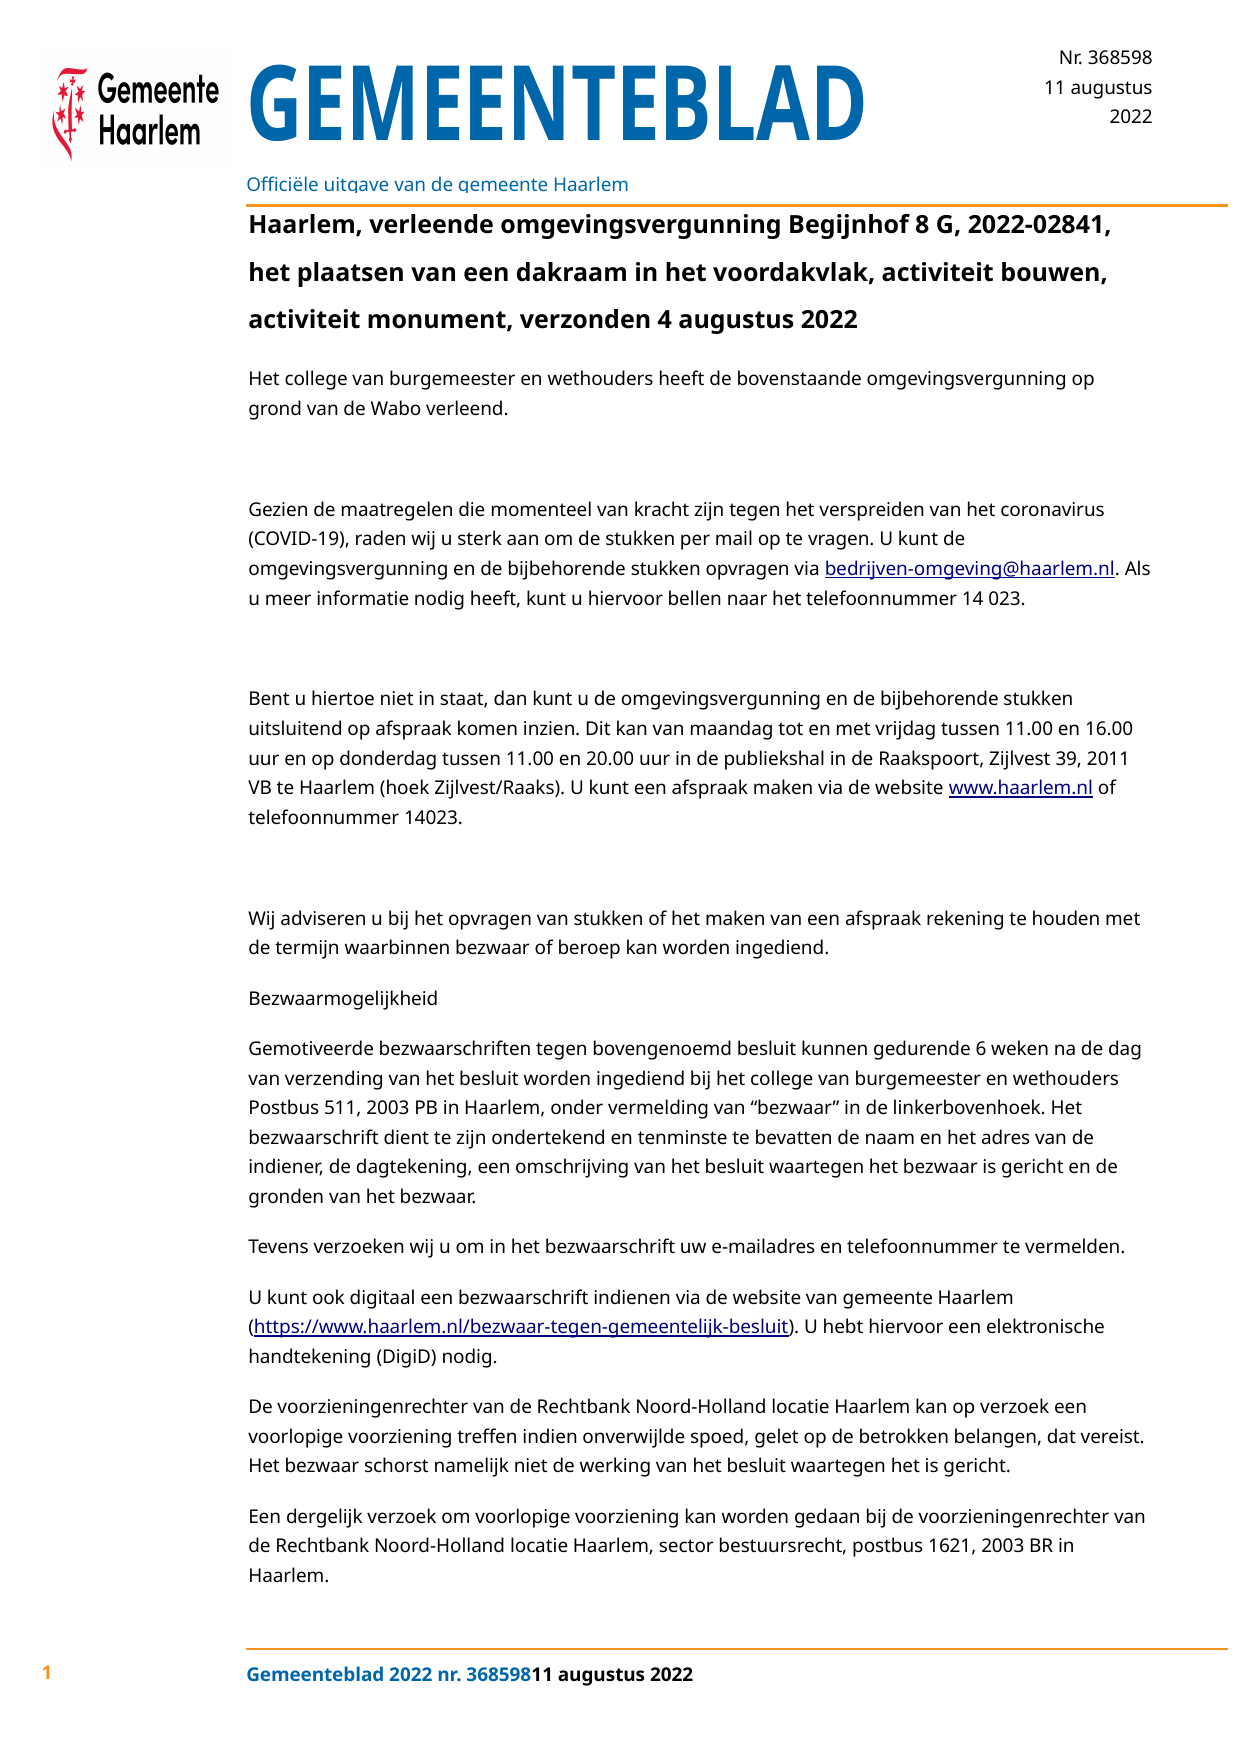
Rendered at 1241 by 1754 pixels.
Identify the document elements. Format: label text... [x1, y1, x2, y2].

text Het college van burgemeester en wethouders heeft de bovenstaande omgevingsvergunning op grond van de Wabo verleend. [248, 366, 1152, 421]
text Bezwaarmogelijkheid [248, 985, 1152, 1010]
text Wij adviseren u bij het opvragen van stukken of het maken van een afspraak rekening te houden met de termijn waarbinnen bezwaar of beroep kan worden ingediend. [248, 905, 1152, 960]
text Gemotiveerde bezwaarschriften tegen bovengenoemd besluit kunnen gedurende 6 weken na de dag van verzending van het besluit worden ingediend bij het college van burgemeester en wethouders Postbus 511, 2003 PB in Haarlem, onder vermelding van “bezwaar” in de linkerbovenhoek. Het bezwaarschrift dient te zijn ondertekend en tenminste te bevatten de naam en het adres van de indiener, de dagtekening, een omschrijving van het besluit waartegen het bezwaar is gericht en de gronden van het bezwaar. [248, 1035, 1152, 1209]
text Tevens verzoeken wij u om in het bezwaarschrift uw e-mailadres en telefoonnummer te vermelden. [248, 1233, 1152, 1259]
picture [41, 47, 231, 172]
text U kunt ook digitaal een bezwaarschrift indienen via de website van gemeente Haarlem (https://www.haarlem.nl/bezwaar-tegen-gemeentelijk-besluit). U hebt hiervoor een elektronische handtekening (DigiD) nodig. [248, 1284, 1152, 1369]
text Haarlem, verleende omgevingsvergunning Begijnhof 8 G, 2022-02841, het plaatsen van een dakraam in het voordakvlak, activiteit bouwen, activiteit monument, verzonden 4 augustus 2022 [248, 207, 1152, 336]
text De voorzieningenrechter van de Rechtbank Noord-Holland locatie Haarlem kan op verzoek een voorlopige voorziening treffen indien onverwijlde spoed, gelet op de betrokken belangen, dat vereist. Het bezwaar schorst namelijk niet de werking van het besluit waartegen het is gericht. [248, 1393, 1152, 1478]
text Gezien de maatregelen die momenteel van kracht zijn tegen het verspreiden van het coronavirus (COVID-19), raden wij u sterk aan om de stukken per mail op te vragen. U kunt de omgevingsvergunning en de bijbehorende stukken opvragen via bedrijven-omgeving@haarlem.nl. Als u meer informatie nodig heeft, kunt u hiervoor bellen naar het telefoonnummer 14 023. [248, 496, 1152, 610]
text Een dergelijk verzoek om voorlopige voorziening kan worden gedaan bij de voorzieningenrechter van de Rechtbank Noord-Holland locatie Haarlem, sector bestuursrecht, postbus 1621, 2003 BR in Haarlem. [248, 1503, 1152, 1588]
text Bent u hiertoe niet in staat, dan kunt u de omgevingsvergunning en de bijbehorende stukken uitsluitend op afspraak komen inzien. Dit kan van maandag tot en met vrijdag tussen 11.00 en 16.00 uur en op donderdag tussen 11.00 en 20.00 uur in de publiekshal in de Raakspoort, Zijlvest 39, 2011 VB te Haarlem (hoek Zijlvest/Raaks). U kunt een afspraak maken via de website www.haarlem.nl of telefoonnummer 14023. [248, 686, 1152, 829]
